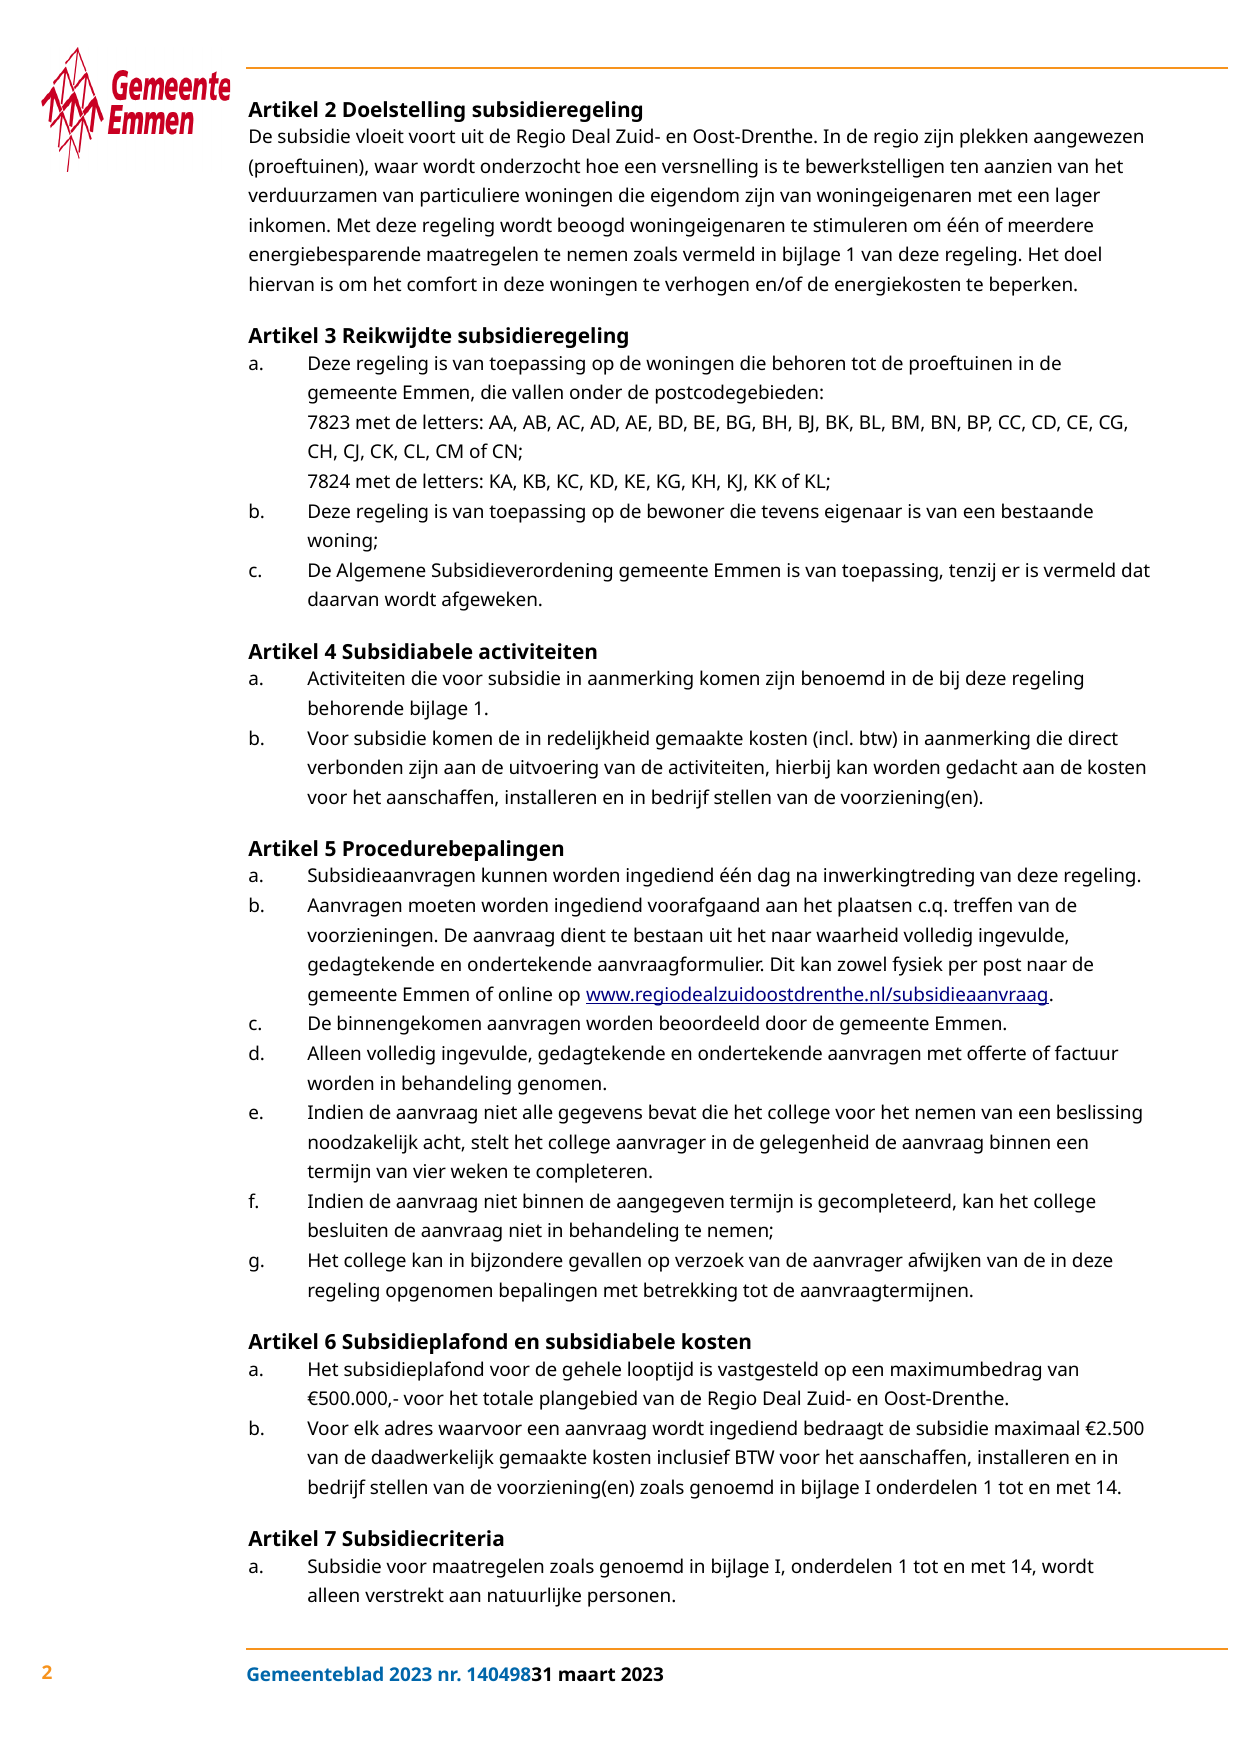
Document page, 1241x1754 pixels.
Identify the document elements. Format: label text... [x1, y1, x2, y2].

list Het college kan in bijzondere gevallen op verzoek van de aanvrager afwijken van de in deze regeling opgenomen bepalingen met betrekking tot de aanvraagtermijnen. [248, 1247, 1152, 1303]
list Activiteiten die voor subsidie in aanmerking komen zijn benoemd in de bij deze regeling behorende bijlage 1. [248, 666, 1152, 721]
list Deze regeling is van toepassing op de bewoner die tevens eigenaar is van een bestaande woning; [248, 498, 1152, 553]
list Alleen volledig ingevulde, gedagtekende en ondertekende aanvragen met offerte of factuur worden in behandeling genomen. [248, 1040, 1152, 1096]
picture [41, 47, 231, 172]
text Artikel 2 Doelstelling subsidieregeling [248, 95, 1152, 123]
list 7823 met de letters: AA, AB, AC, AD, AE, BD, BE, BG, BH, BJ, BK, BL, BM, BN, BP, CC, CD, CE, CG, CH, CJ, CK, CL, CM of CN; [248, 409, 1152, 464]
text Artikel 3 Reikwijdte subsidieregeling [248, 322, 1152, 350]
text Artikel 4 Subsidiabele activiteiten [248, 637, 1152, 666]
list Subsidieaanvragen kunnen worden ingediend één dag na inwerkingtreding van deze regeling. [248, 863, 1152, 888]
list De binnengekomen aanvragen worden beoordeeld door de gemeente Emmen. [248, 1011, 1152, 1036]
text Artikel 5 Procedurebepalingen [248, 834, 1152, 863]
list Voor elk adres waarvoor een aanvraag wordt ingediend bedraagt de subsidie maximaal €2.500 van de daadwerkelijk gemaakte kosten inclusief BTW voor het aanschaffen, installeren en in bedrijf stellen van de voorziening(en) zoals genoemd in bijlage I onderdelen 1 tot en met 14. [248, 1415, 1152, 1500]
list 7824 met de letters: KA, KB, KC, KD, KE, KG, KH, KJ, KK of KL; [248, 468, 1152, 494]
list De Algemene Subsidieverordening gemeente Emmen is van toepassing, tenzij er is vermeld dat daarvan wordt afgeweken. [248, 557, 1152, 612]
list Voor subsidie komen de in redelijkheid gemaakte kosten (incl. btw) in aanmerking die direct verbonden zijn aan de uitvoering van de activiteiten, hierbij kan worden gedacht aan de kosten voor het aanschaffen, installeren en in bedrijf stellen van de voorziening(en). [248, 725, 1152, 809]
list Indien de aanvraag niet binnen de aangegeven termijn is gecompleteerd, kan het college besluiten de aanvraag niet in behandeling te nemen; [248, 1188, 1152, 1243]
list Indien de aanvraag niet alle gegevens bevat die het college voor het nemen van een beslissing noodzakelijk acht, stelt het college aanvrager in de gelegenheid de aanvraag binnen een termijn van vier weken te completeren. [248, 1099, 1152, 1184]
text De subsidie vloeit voort uit de Regio Deal Zuid- en Oost-Drenthe. In de regio zijn plekken aangewezen (proeftuinen), waar wordt onderzocht hoe een versnelling is te bewerkstelligen ten aanzien van het verduurzamen van particuliere woningen die eigendom zijn van woningeigenaren met een lager inkomen. Met deze regeling wordt beoogd woningeigenaren te stimuleren om één of meerdere energiebesparende maatregelen te nemen zoals vermeld in bijlage 1 van deze regeling. Het doel hiervan is om het comfort in deze woningen te verhogen en/of de energiekosten te beperken. [248, 123, 1152, 297]
list Het subsidieplafond voor de gehele looptijd is vastgesteld op een maximumbedrag van €500.000,- voor het totale plangebied van de Regio Deal Zuid- en Oost-Drenthe. [248, 1356, 1152, 1411]
list Subsidie voor maatregelen zoals genoemd in bijlage I, onderdelen 1 tot en met 14, wordt alleen verstrekt aan natuurlijke personen. [248, 1553, 1152, 1608]
list Aanvragen moeten worden ingediend voorafgaand aan het plaatsen c.q. treffen van de voorzieningen. De aanvraag dient te bestaan uit het naar waarheid volledig ingevulde, gedagtekende en ondertekende aanvraagformulier. Dit kan zowel fysiek per post naar de gemeente Emmen of online op www.regiodealzuidoostdrenthe.nl/subsidieaanvraag. [248, 892, 1152, 1007]
list Deze regeling is van toepassing op de woningen die behoren tot de proeftuinen in de gemeente Emmen, die vallen onder de postcodegebieden: [248, 350, 1152, 405]
text Artikel 6 Subsidieplafond en subsidiabele kosten [248, 1327, 1152, 1356]
text Artikel 7 Subsidiecriteria [248, 1524, 1152, 1553]
